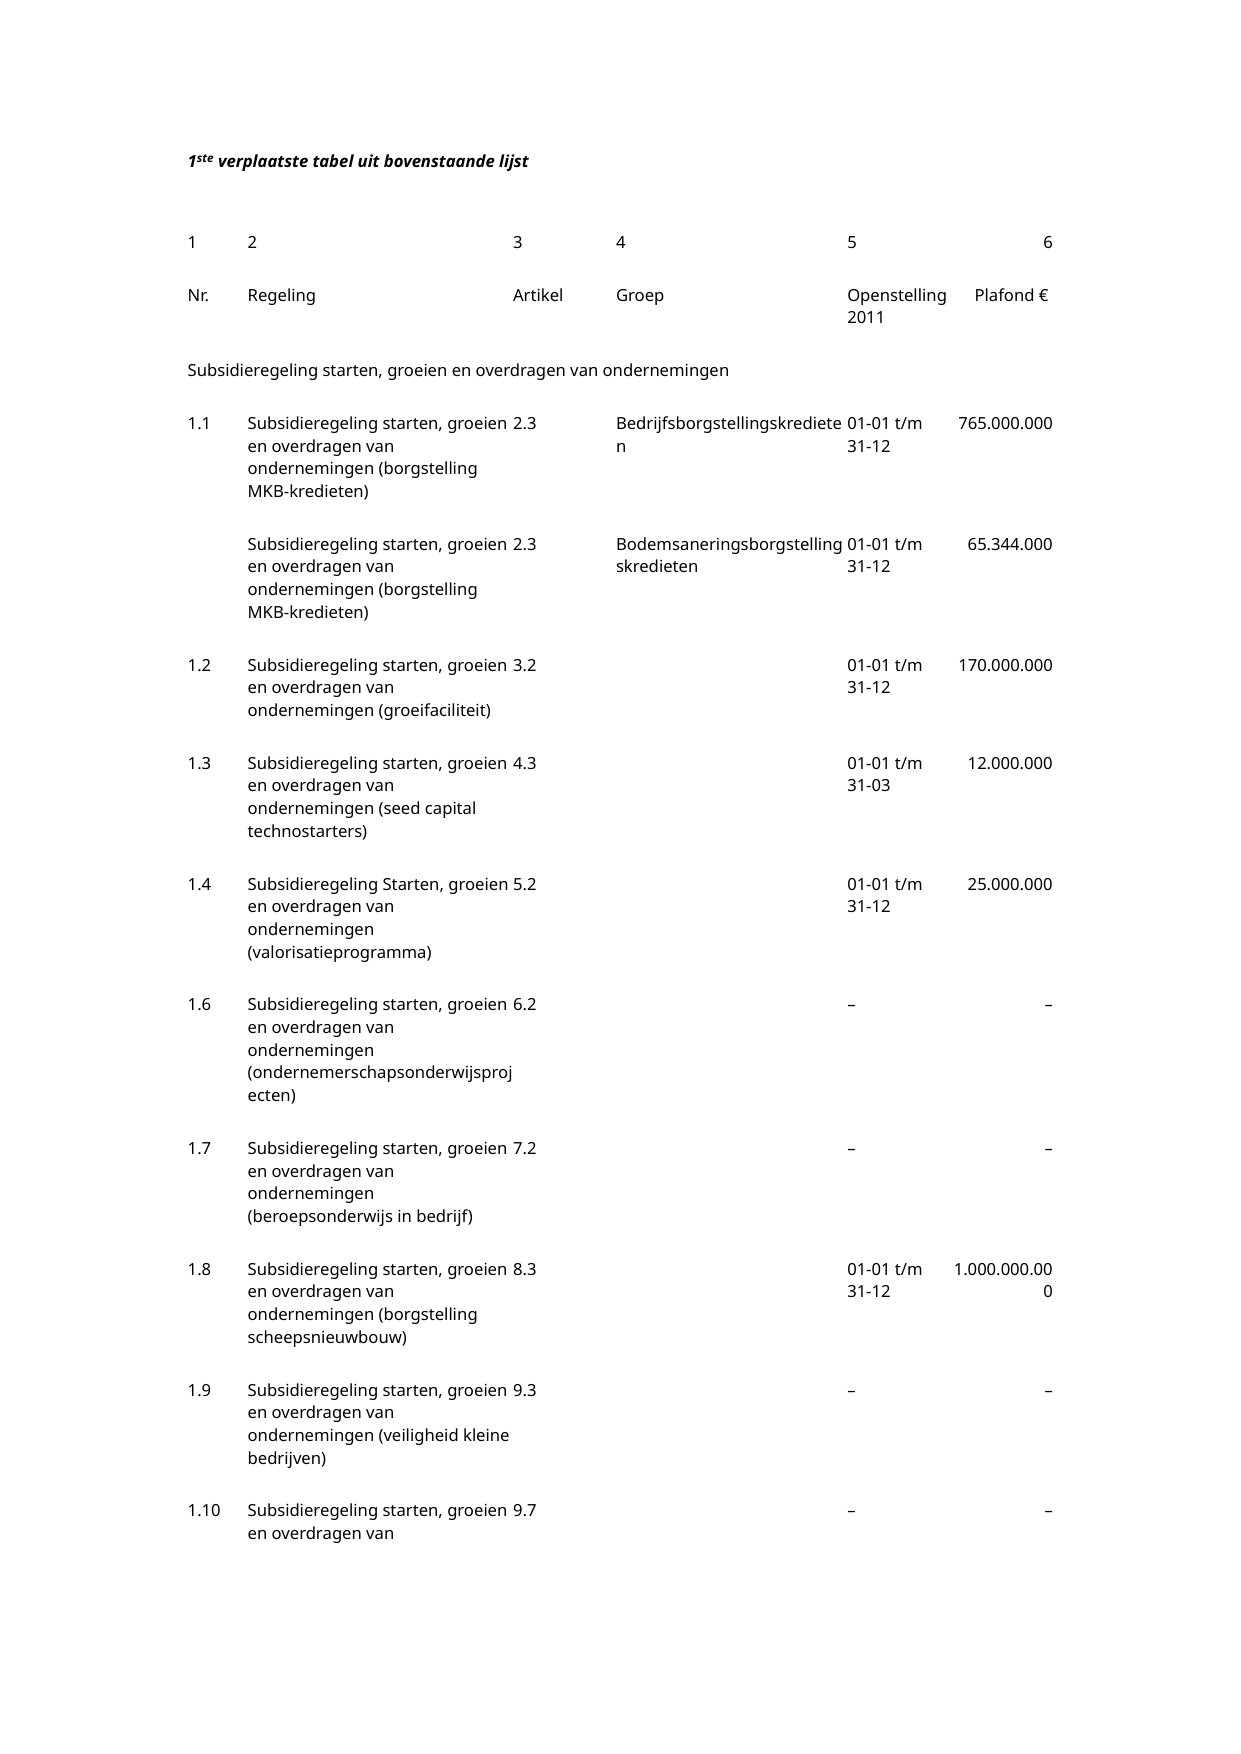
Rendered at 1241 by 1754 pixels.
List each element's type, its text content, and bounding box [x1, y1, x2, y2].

table_cell – [847, 1378, 950, 1499]
table_cell Subsidieregeling starten, groeien en overdragen van ondernemingen (borgstelling scheepsnieuwbouw) [248, 1257, 513, 1378]
table_cell – [847, 1499, 950, 1557]
table_header 2 [248, 231, 513, 283]
table_cell 1.3 [188, 751, 247, 872]
table_cell – [950, 1136, 1053, 1257]
table_cell 1.8 [188, 1257, 247, 1378]
table_cell [616, 751, 847, 872]
table_cell – [950, 1378, 1053, 1499]
table_cell 01-01 t/m 31-12 [847, 872, 950, 993]
table_cell 25.000.000 [950, 872, 1053, 993]
table_header 3 [513, 231, 616, 283]
table_cell 5.2 [513, 872, 616, 993]
table_cell [616, 1499, 847, 1557]
table_cell 65.344.000 [950, 532, 1053, 653]
table_cell 1.4 [188, 872, 247, 993]
table_cell 2.3 [513, 532, 616, 653]
table_header 4 [616, 231, 847, 283]
table_cell 01-01 t/m 31-12 [847, 1257, 950, 1378]
table_cell 1.000.000.000 [950, 1257, 1053, 1378]
table_cell 2.3 [513, 411, 616, 532]
table_cell Bedrijfsborgstellingskredieten [616, 411, 847, 532]
table_cell Bodemsaneringsborgstellingskredieten [616, 532, 847, 653]
table_cell 1.6 [188, 993, 247, 1136]
table_cell Subsidieregeling starten, groeien en overdragen van ondernemingen (veiligheid kleine bedrijven) [248, 1378, 513, 1499]
table_cell [616, 1257, 847, 1378]
table_cell Regeling [248, 283, 513, 359]
table_cell Subsidieregeling starten, groeien en overdragen van ondernemingen [188, 359, 1053, 411]
table_cell Subsidieregeling starten, groeien en overdragen van ondernemingen (ondernemerschapsonderwijsprojecten) [248, 993, 513, 1136]
table_cell 01-01 t/m 31-12 [847, 411, 950, 532]
table_cell 8.3 [513, 1257, 616, 1378]
table_cell 01-01 t/m 31-12 [847, 532, 950, 653]
table_cell – [950, 1499, 1053, 1557]
table_cell 12.000.000 [950, 751, 1053, 872]
table_cell 6.2 [513, 993, 616, 1136]
table_cell Subsidieregeling Starten, groeien en overdragen van ondernemingen (valorisatieprogramma) [248, 872, 513, 993]
table_cell 1.10 [188, 1499, 247, 1557]
table_cell Openstelling 2011 [847, 283, 950, 359]
table_cell Plafond € [950, 283, 1053, 359]
table_cell 1.2 [188, 653, 247, 751]
table_cell – [950, 993, 1053, 1136]
table_cell 3.2 [513, 653, 616, 751]
table_cell 9.3 [513, 1378, 616, 1499]
table_cell Subsidieregeling starten, groeien en overdragen van ondernemingen (groeifaciliteit) [248, 653, 513, 751]
table_cell 170.000.000 [950, 653, 1053, 751]
table_cell [616, 653, 847, 751]
table_header 5 [847, 231, 950, 283]
table_cell Subsidieregeling starten, groeien en overdragen van ondernemingen (borgstelling MKB-kredieten) [248, 532, 513, 653]
table_cell Artikel [513, 283, 616, 359]
table_cell 4.3 [513, 751, 616, 872]
text 1ste verplaatste tabel uit bovenstaande lijst [187, 150, 1053, 173]
table_cell Subsidieregeling starten, groeien en overdragen van ondernemingen (seed capital technostarters) [248, 751, 513, 872]
table_cell Subsidieregeling starten, groeien en overdragen van [248, 1499, 513, 1557]
table_cell 765.000.000 [950, 411, 1053, 532]
table_cell Groep [616, 283, 847, 359]
table_cell Nr. [188, 283, 247, 359]
table_header 6 [950, 231, 1053, 283]
table_cell 9.7 [513, 1499, 616, 1557]
table_cell 01-01 t/m 31-12 [847, 653, 950, 751]
table_cell [616, 993, 847, 1136]
table_cell [616, 1378, 847, 1499]
table_cell [616, 1136, 847, 1257]
table_header 1 [188, 231, 247, 283]
table_cell [188, 532, 247, 653]
table_cell 01-01 t/m 31-03 [847, 751, 950, 872]
table_cell 7.2 [513, 1136, 616, 1257]
table_cell 1.9 [188, 1378, 247, 1499]
table_cell Subsidieregeling starten, groeien en overdragen van ondernemingen (borgstelling MKB-kredieten) [248, 411, 513, 532]
table_cell Subsidieregeling starten, groeien en overdragen van ondernemingen (beroepsonderwijs in bedrijf) [248, 1136, 513, 1257]
table_cell – [847, 1136, 950, 1257]
table_cell 1.1 [188, 411, 247, 532]
table_cell – [847, 993, 950, 1136]
table_cell [616, 872, 847, 993]
table_cell 1.7 [188, 1136, 247, 1257]
